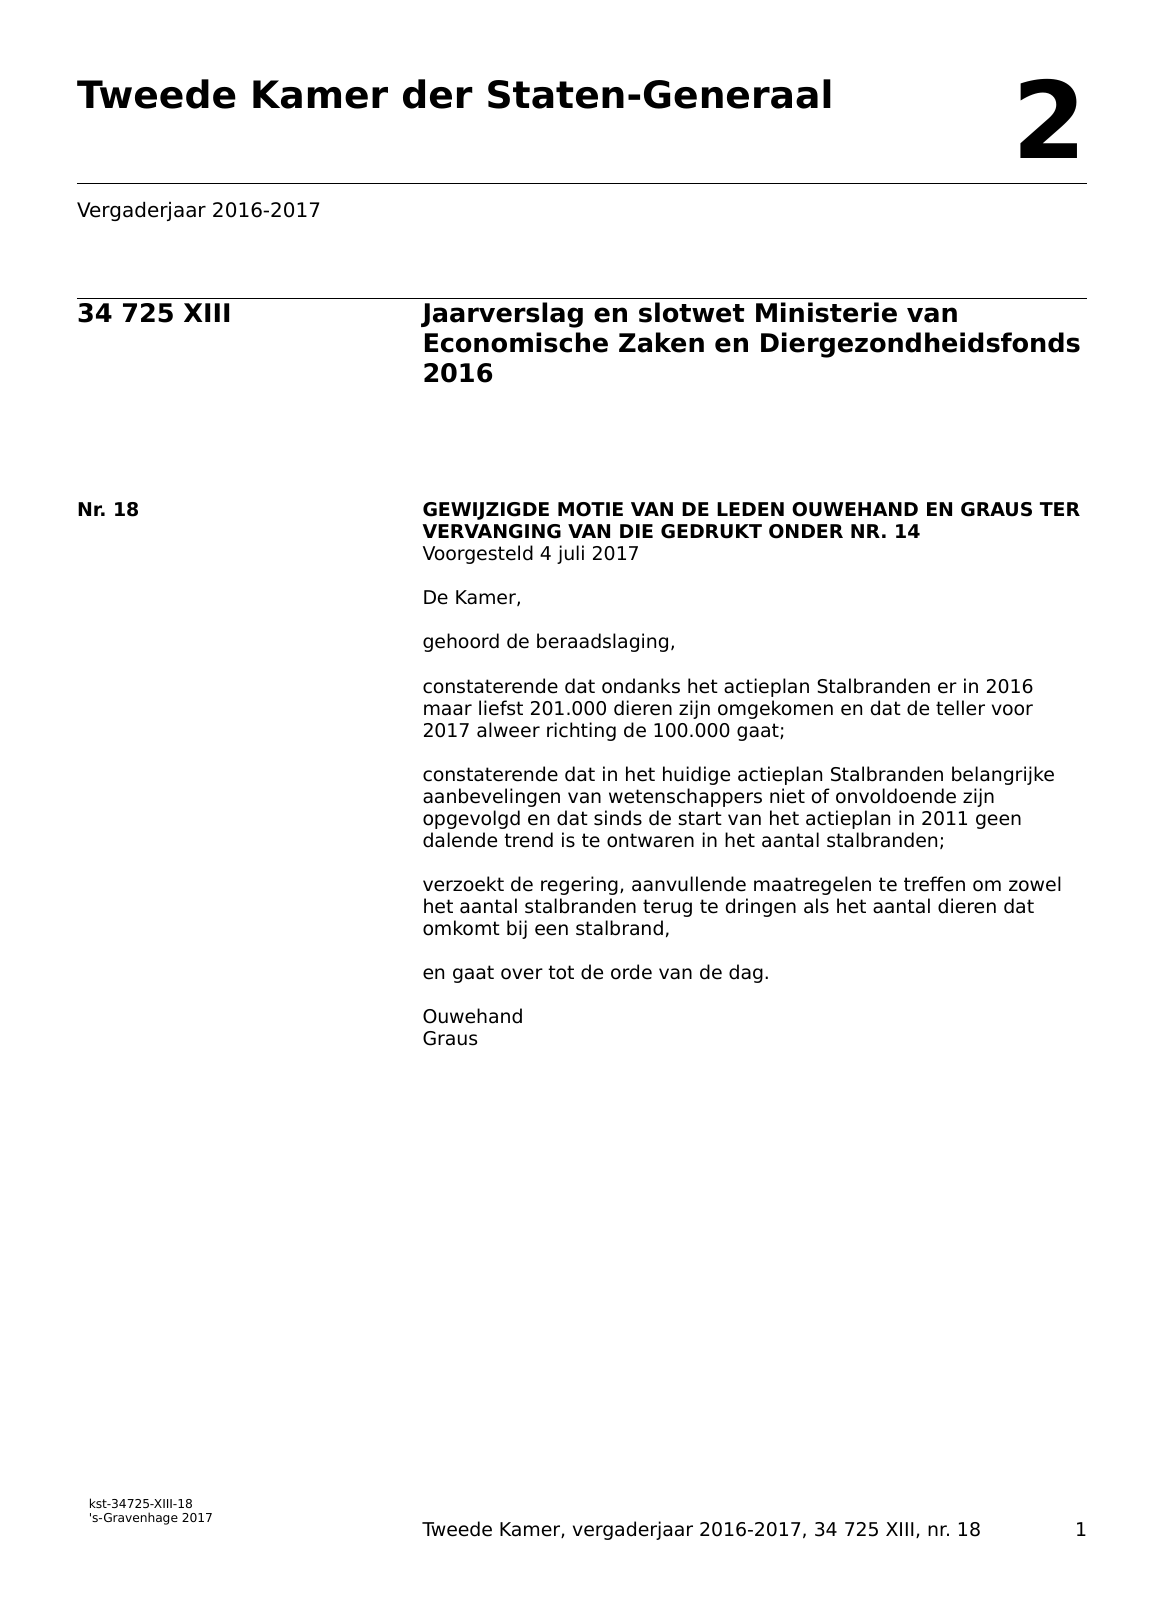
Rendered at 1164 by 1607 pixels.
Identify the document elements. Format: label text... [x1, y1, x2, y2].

text verzoekt de regering, aanvullende maatregelen te treffen om zowel het aantal stalbranden terug te dringen als het aantal dieren dat omkomt bij een stalbrand, [422, 874, 1087, 940]
text Ouwehand [422, 1006, 1087, 1028]
subtitle Nr. 18 GEWIJZIGDE MOTIE VAN DE LEDEN OUWEHAND EN GRAUS TER VERVANGING VAN DIE GEDRUKT ONDER NR. 14 [77, 499, 1087, 543]
text en gaat over tot de orde van de dag. [422, 962, 1087, 984]
table_cell Vergaderjaar 2016-2017 [77, 184, 1087, 298]
table_header Tweede Kamer der Staten-Generaal [77, 59, 886, 183]
table_header 2 [886, 59, 1087, 183]
text constaterende dat ondanks het actieplan Stalbranden er in 2016 maar liefst 201.000 dieren zijn omgekomen en dat de teller voor 2017 alweer richting de 100.000 gaat; [422, 676, 1087, 741]
text De Kamer, [422, 587, 1087, 609]
text gehoord de beraadslaging, [422, 631, 1087, 653]
text 's-Gravenhage 2017 [88, 1511, 323, 1525]
subtitle 34 725 XIII Jaarverslag en slotwet Ministerie van Economische Zaken en Diergezondheidsfonds 2016 [77, 299, 1087, 388]
text Voorgesteld 4 juli 2017 [422, 543, 1087, 565]
text constaterende dat in het huidige actieplan Stalbranden belangrijke aanbevelingen van wetenschappers niet of onvoldoende zijn opgevolgd en dat sinds de start van het actieplan in 2011 geen dalende trend is te ontwaren in het aantal stalbranden; [422, 764, 1087, 852]
text Graus [422, 1028, 1087, 1050]
text kst-34725-XIII-18 [88, 1497, 323, 1511]
